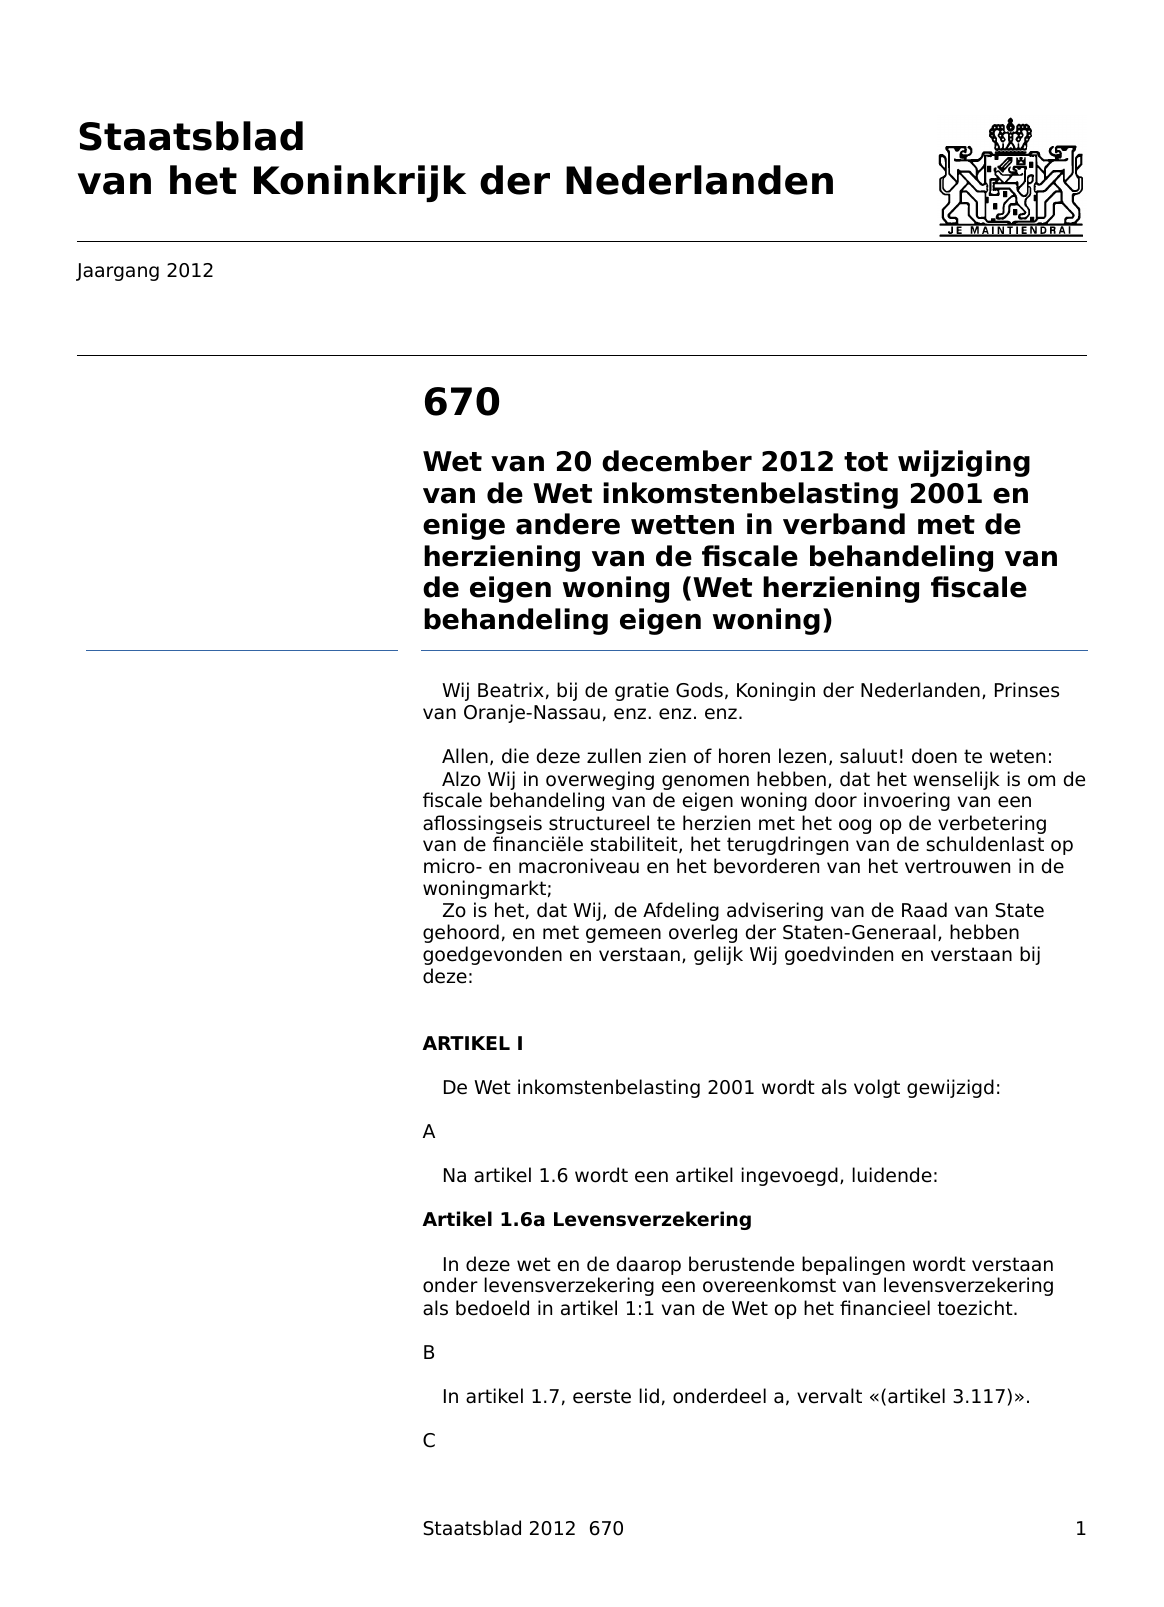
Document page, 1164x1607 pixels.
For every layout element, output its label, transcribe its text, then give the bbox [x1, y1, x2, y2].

text Alzo Wij in overweging genomen hebben, dat het wenselijk is om de fiscale behandeling van de eigen woning door invoering van een aflossingseis structureel te herzien met het oog op de verbetering van de financiële stabiliteit, het terugdringen van de schuldenlast op micro- en macroniveau en het bevorderen van het vertrouwen in de woningmarkt; [422, 768, 1087, 900]
text In artikel 1.7, eerste lid, onderdeel a, vervalt «(artikel 3.117)». [422, 1386, 1087, 1408]
text De Wet inkomstenbelasting 2001 wordt als volgt gewijzigd: [422, 1077, 1087, 1099]
text Wet van 20 december 2012 tot wijziging van de Wet inkomstenbelasting 2001 en enige andere wetten in verband met de herziening van de fiscale behandeling van de eigen woning (Wet herziening fiscale behandeling eigen woning) [422, 447, 1087, 636]
table_header Staatsblad van het Koninkrijk der Nederlanden [77, 100, 886, 241]
subtitle 670 [422, 381, 1087, 424]
text A [422, 1121, 1087, 1143]
text Zo is het, dat Wij, de Afdeling advisering van de Raad van State gehoord, en met gemeen overleg der Staten-Generaal, hebben goedgevonden en verstaan, gelijk Wij goedvinden en verstaan bij deze: [422, 900, 1087, 988]
text Na artikel 1.6 wordt een artikel ingevoegd, luidende: [422, 1165, 1087, 1187]
text In deze wet en de daarop berustende bepalingen wordt verstaan onder levensverzekering een overeenkomst van levensverzekering als bedoeld in artikel 1:1 van de Wet op het financieel toezicht. [422, 1253, 1087, 1319]
text C [422, 1430, 1087, 1452]
subtitle Artikel 1.6a Levensverzekering [422, 1209, 1087, 1231]
table_cell Jaargang 2012 [77, 242, 1087, 355]
text Allen, die deze zullen zien of horen lezen, saluut! doen te weten: [422, 746, 1087, 768]
subtitle ARTIKEL I [422, 1033, 1087, 1054]
picture [936, 115, 1087, 240]
text B [422, 1342, 1087, 1363]
table_header [886, 100, 1087, 241]
text Wij Beatrix, bij de gratie Gods, Koningin der Nederlanden, Prinses van Oranje-Nassau, enz. enz. enz. [422, 680, 1087, 724]
